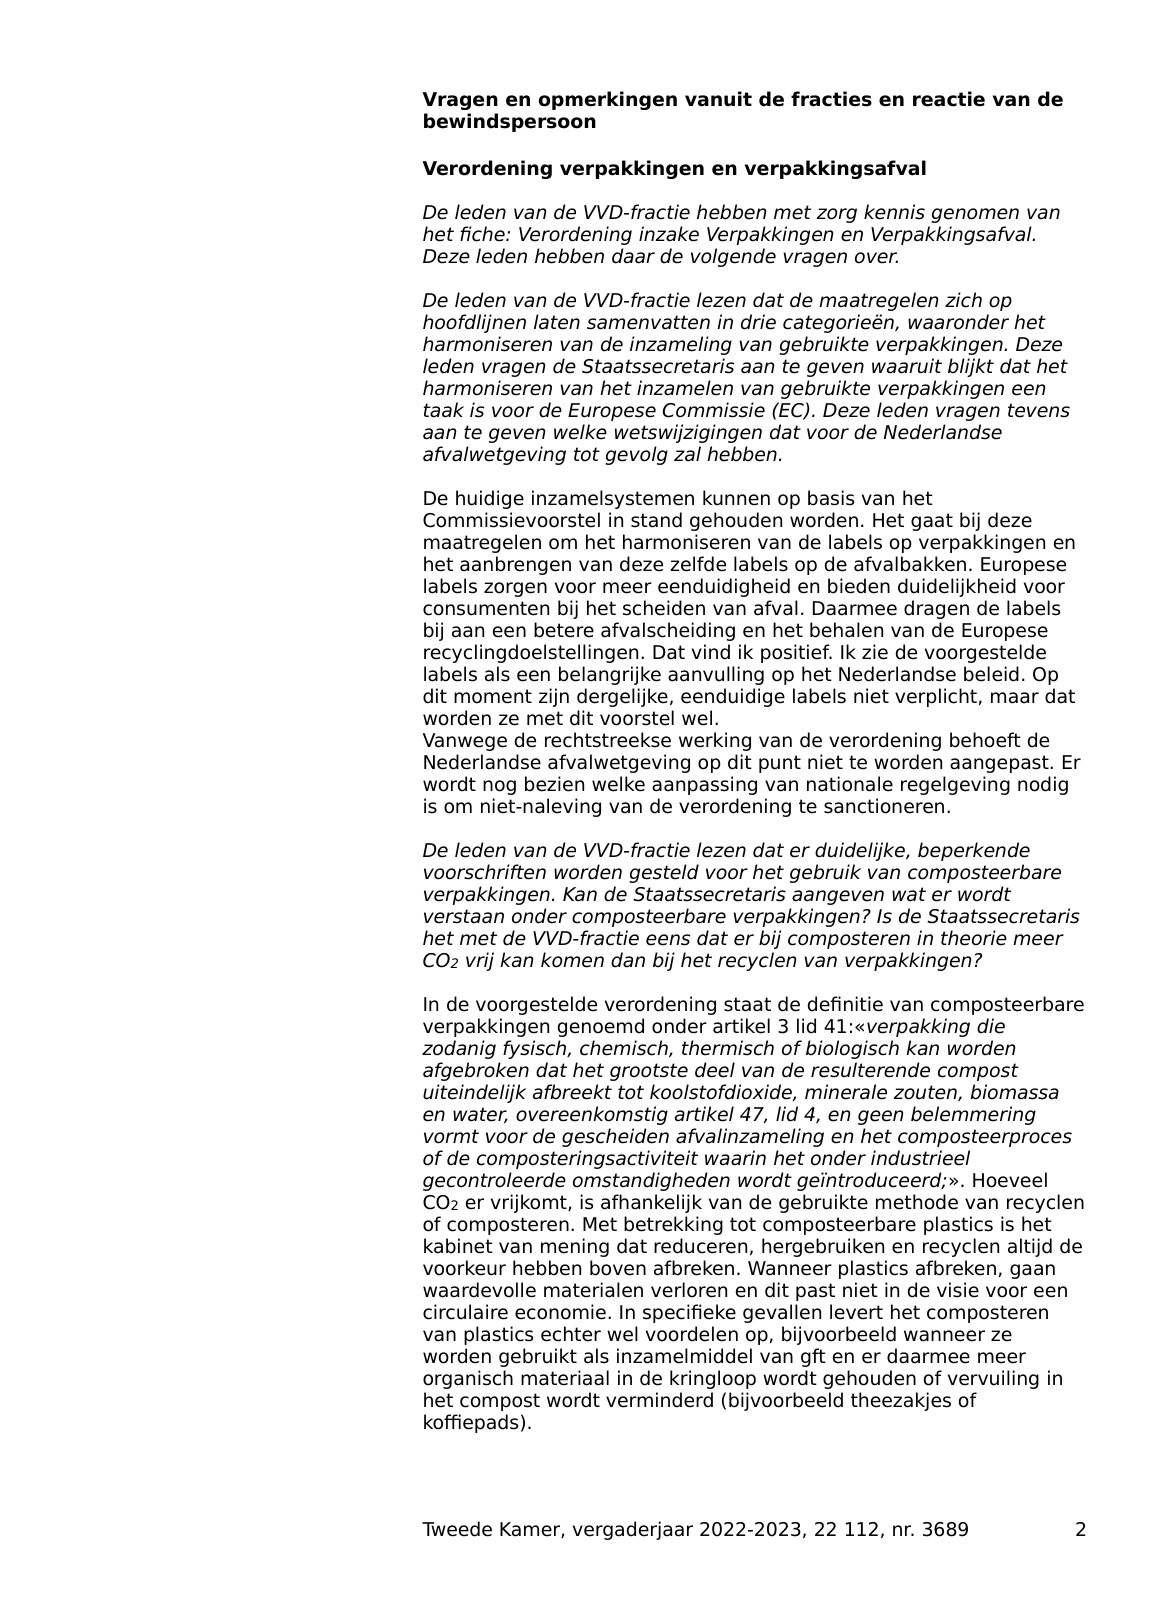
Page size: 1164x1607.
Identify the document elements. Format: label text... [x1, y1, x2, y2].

subtitle Verordening verpakkingen en verpakkingsafval [422, 158, 1087, 180]
text De huidige inzamelsystemen kunnen op basis van het Commissievoorstel in stand gehouden worden. Het gaat bij deze maatregelen om het harmoniseren van de labels op verpakkingen en het aanbrengen van deze zelfde labels op de afvalbakken. Europese labels zorgen voor meer eenduidigheid en bieden duidelijkheid voor consumenten bij het scheiden van afval. Daarmee dragen de labels bij aan een betere afvalscheiding en het behalen van de Europese recyclingdoelstellingen. Dat vind ik positief. Ik zie de voorgestelde labels als een belangrijke aanvulling op het Nederlandse beleid. Op dit moment zijn dergelijke, eenduidige labels niet verplicht, maar dat worden ze met dit voorstel wel. [422, 488, 1087, 730]
text De leden van de VVD-fractie lezen dat de maatregelen zich op hoofdlijnen laten samenvatten in drie categorieën, waaronder het harmoniseren van de inzameling van gebruikte verpakkingen. Deze leden vragen de Staatssecretaris aan te geven waaruit blijkt dat het harmoniseren van het inzamelen van gebruikte verpakkingen een taak is voor de Europese Commissie (EC). Deze leden vragen tevens aan te geven welke wetswijzigingen dat voor de Nederlandse afvalwetgeving tot gevolg zal hebben. [422, 290, 1087, 466]
text De leden van de VVD-fractie lezen dat er duidelijke, beperkende voorschriften worden gesteld voor het gebruik van composteerbare verpakkingen. Kan de Staatssecretaris aangeven wat er wordt verstaan onder composteerbare verpakkingen? Is de Staatssecretaris het met de VVD-fractie eens dat er bij composteren in theorie meer CO2 vrij kan komen dan bij het recyclen van verpakkingen? [422, 840, 1087, 972]
subtitle Vragen en opmerkingen vanuit de fracties en reactie van de bewindspersoon [422, 89, 1087, 133]
text De leden van de VVD-fractie hebben met zorg kennis genomen van het fiche: Verordening inzake Verpakkingen en Verpakkingsafval. Deze leden hebben daar de volgende vragen over. [422, 202, 1087, 268]
text In de voorgestelde verordening staat de definitie van composteerbare verpakkingen genoemd onder artikel 3 lid 41:«verpakking die zodanig fysisch, chemisch, thermisch of biologisch kan worden afgebroken dat het grootste deel van de resulterende compost uiteindelijk afbreekt tot koolstofdioxide, minerale zouten, biomassa en water, overeenkomstig artikel 47, lid 4, en geen belemmering vormt voor de gescheiden afvalinzameling en het composteerproces of de composteringsactiviteit waarin het onder industrieel gecontroleerde omstandigheden wordt geïntroduceerd;». Hoeveel CO2 er vrijkomt, is afhankelijk van de gebruikte methode van recyclen of composteren. Met betrekking tot composteerbare plastics is het kabinet van mening dat reduceren, hergebruiken en recyclen altijd de voorkeur hebben boven afbreken. Wanneer plastics afbreken, gaan waardevolle materialen verloren en dit past niet in de visie voor een circulaire economie. In specifieke gevallen levert het composteren van plastics echter wel voordelen op, bijvoorbeeld wanneer ze worden gebruikt als inzamelmiddel van gft en er daarmee meer organisch materiaal in de kringloop wordt gehouden of vervuiling in het compost wordt verminderd (bijvoorbeeld theezakjes of koffiepads). [422, 994, 1087, 1434]
text Vanwege de rechtstreekse werking van de verordening behoeft de Nederlandse afvalwetgeving op dit punt niet te worden aangepast. Er wordt nog bezien welke aanpassing van nationale regelgeving nodig is om niet-naleving van de verordening te sanctioneren. [422, 730, 1087, 818]
